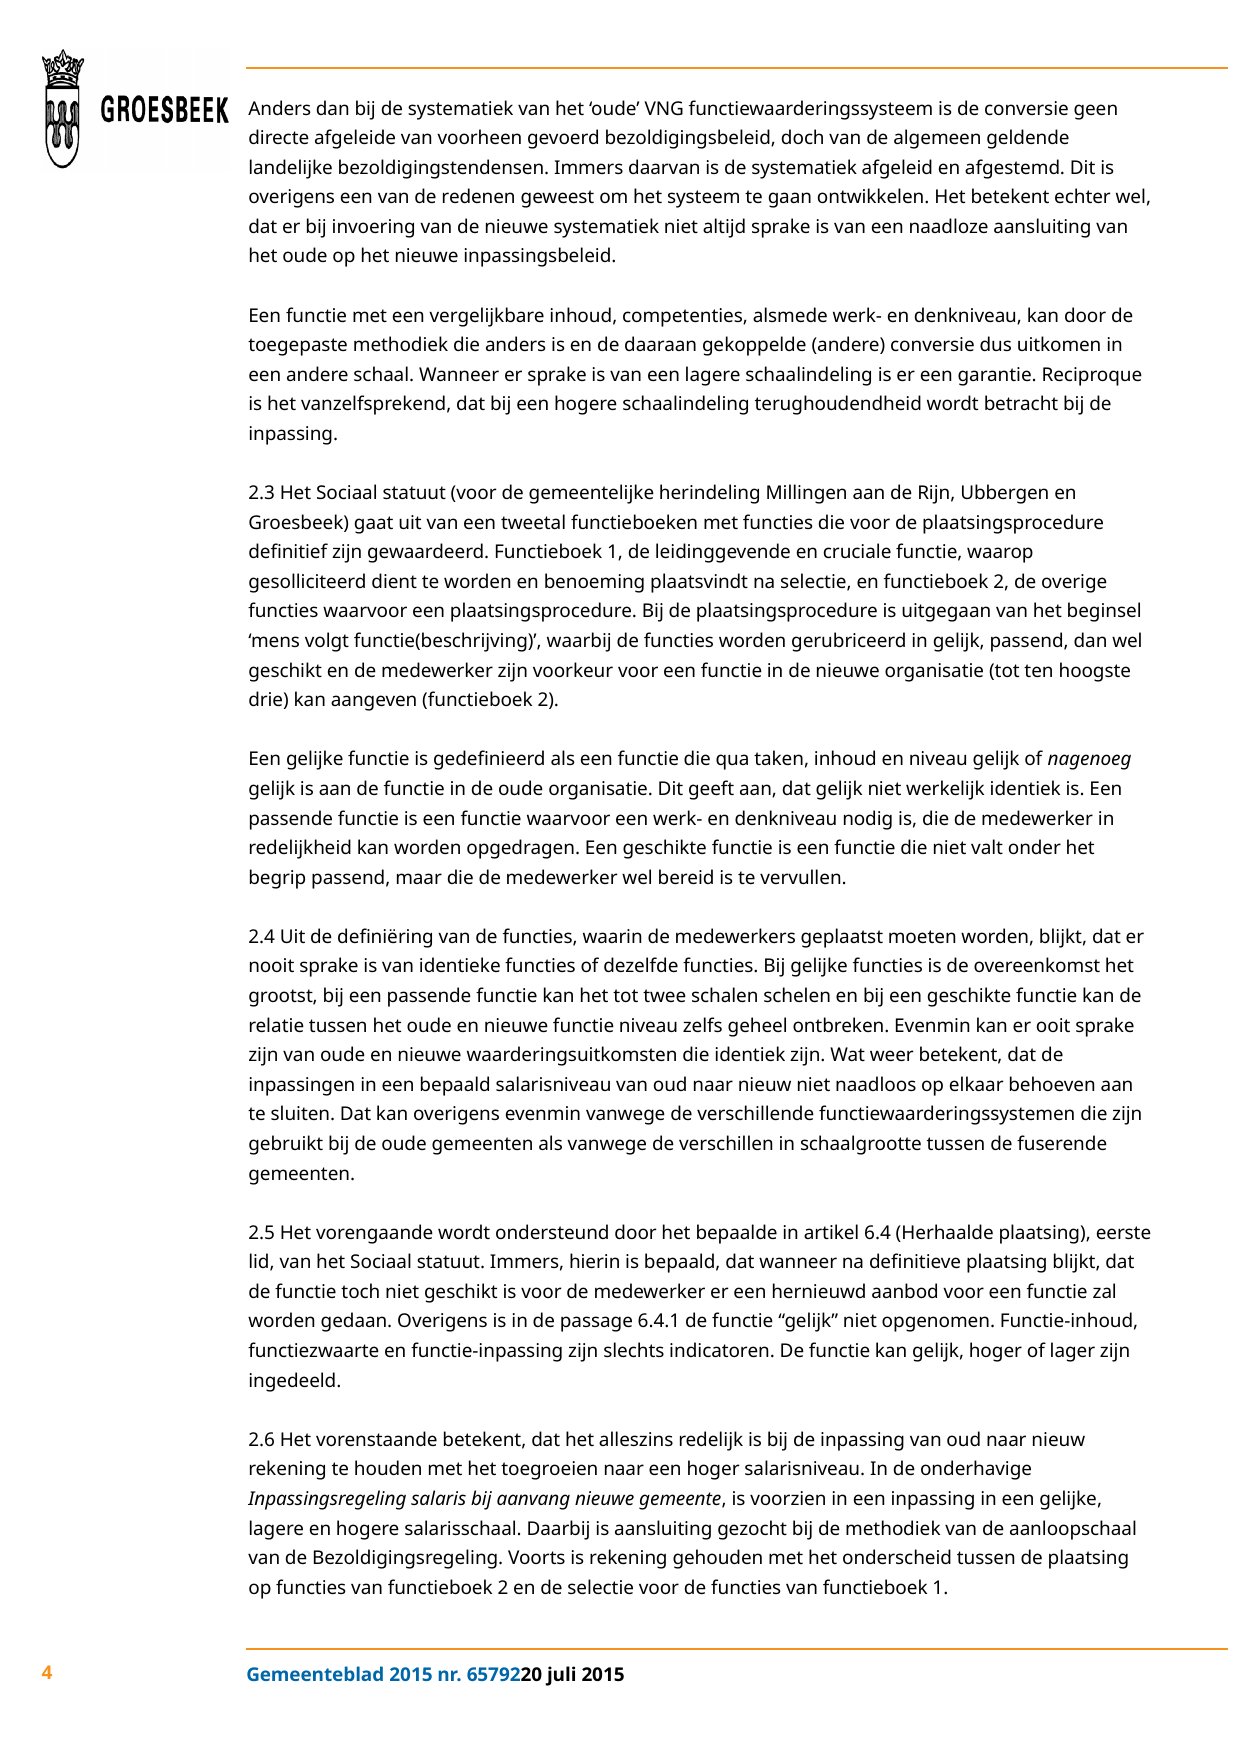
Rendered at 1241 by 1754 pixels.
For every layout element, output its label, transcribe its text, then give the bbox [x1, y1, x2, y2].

text 2.3 Het Sociaal statuut (voor de gemeentelijke herindeling Millingen aan de Rijn, Ubbergen en Groesbeek) gaat uit van een tweetal functieboeken met functies die voor de plaatsingsprocedure definitief zijn gewaardeerd. Functieboek 1, de leidinggevende en cruciale functie, waarop gesolliciteerd dient te worden en benoeming plaatsvindt na selectie, en functieboek 2, de overige functies waarvoor een plaatsingsprocedure. Bij de plaatsingsprocedure is uitgegaan van het beginsel ‘mens volgt functie(beschrijving)’, waarbij de functies worden gerubriceerd in gelijk, passend, dan wel geschikt en de medewerker zijn voorkeur voor een functie in de nieuwe organisatie (tot ten hoogste drie) kan aangeven (functieboek 2). [248, 479, 1152, 712]
text 2.5 Het vorengaande wordt ondersteund door het bepaalde in artikel 6.4 (Herhaalde plaatsing), eerste lid, van het Sociaal statuut. Immers, hierin is bepaald, dat wanneer na definitieve plaatsing blijkt, dat de functie toch niet geschikt is voor de medewerker er een hernieuwd aanbod voor een functie zal worden gedaan. Overigens is in de passage 6.4.1 de functie “gelijk” niet opgenomen. Functie-inhoud, functiezwaarte en functie-inpassing zijn slechts indicatoren. De functie kan gelijk, hoger of lager zijn ingedeeld. [248, 1219, 1152, 1393]
text Een gelijke functie is gedefinieerd als een functie die qua taken, inhoud en niveau gelijk of nagenoeg gelijk is aan de functie in de oude organisatie. Dit geeft aan, dat gelijk niet werkelijk identiek is. Een passende functie is een functie waarvoor een werk- en denkniveau nodig is, die de medewerker in redelijkheid kan worden opgedragen. Een geschikte functie is een functie die niet valt onder het begrip passend, maar die de medewerker wel bereid is te vervullen. [248, 746, 1152, 890]
text Een functie met een vergelijkbare inhoud, competenties, alsmede werk- en denkniveau, kan door de toegepaste methodiek die anders is en de daaraan gekoppelde (andere) conversie dus uitkomen in een andere schaal. Wanneer er sprake is van een lagere schaalindeling is er een garantie. Reciproque is het vanzelfsprekend, dat bij een hogere schaalindeling terughoudendheid wordt betracht bij de inpassing. [248, 302, 1152, 446]
text Anders dan bij de systematiek van het ‘oude’ VNG functiewaarderingssysteem is de conversie geen directe afgeleide van voorheen gevoerd bezoldigingsbeleid, doch van de algemeen geldende landelijke bezoldigingstendensen. Immers daarvan is de systematiek afgeleid en afgestemd. Dit is overigens een van de redenen geweest om het systeem te gaan ontwikkelen. Het betekent echter wel, dat er bij invoering van de nieuwe systematiek niet altijd sprake is van een naadloze aansluiting van het oude op het nieuwe inpassingsbeleid. [248, 95, 1152, 268]
text 2.4 Uit de definiëring van de functies, waarin de medewerkers geplaatst moeten worden, blijkt, dat er nooit sprake is van identieke functies of dezelfde functies. Bij gelijke functies is de overeenkomst het grootst, bij een passende functie kan het tot twee schalen schelen en bij een geschikte functie kan de relatie tussen het oude en nieuwe functie niveau zelfs geheel ontbreken. Evenmin kan er ooit sprake zijn van oude en nieuwe waarderingsuitkomsten die identiek zijn. Wat weer betekent, dat de inpassingen in een bepaald salarisniveau van oud naar nieuw niet naadloos op elkaar behoeven aan te sluiten. Dat kan overigens evenmin vanwege de verschillende functiewaarderingssystemen die zijn gebruikt bij de oude gemeenten als vanwege de verschillen in schaalgrootte tussen de fuserende gemeenten. [248, 923, 1152, 1186]
text 2.6 Het vorenstaande betekent, dat het alleszins redelijk is bij de inpassing van oud naar nieuw rekening te houden met het toegroeien naar een hoger salarisniveau. In de onderhavige Inpassingsregeling salaris bij aanvang nieuwe gemeente, is voorzien in een inpassing in een gelijke, lagere en hogere salarisschaal. Daarbij is aansluiting gezocht bij de methodiek van de aanloopschaal van de Bezoldigingsregeling. Voorts is rekening gehouden met het onderscheid tussen de plaatsing op functies van functieboek 2 en de selectie voor de functies van functieboek 1. [248, 1426, 1152, 1600]
picture [41, 47, 231, 172]
